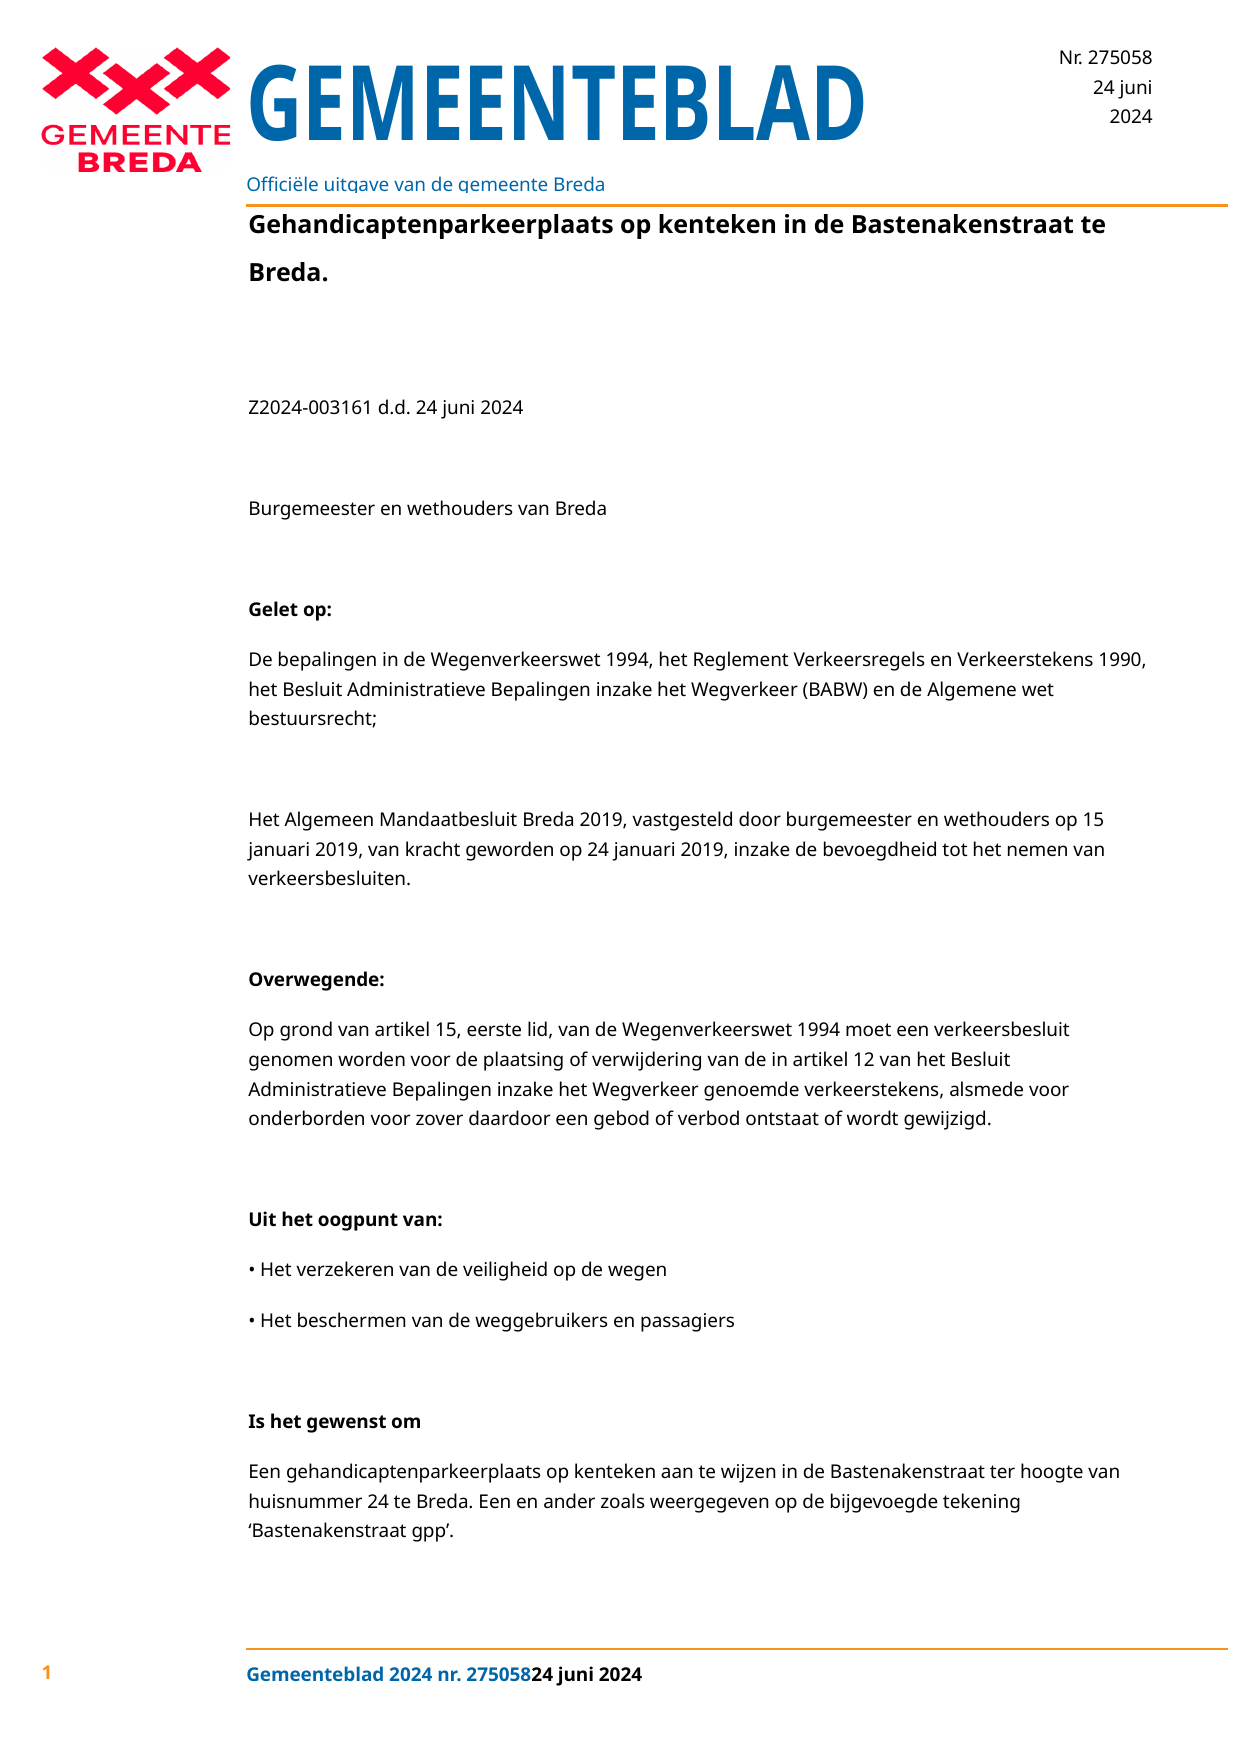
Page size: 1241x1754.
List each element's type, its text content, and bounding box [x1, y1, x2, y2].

text Z2024-003161 d.d. 24 juni 2024 [248, 394, 1152, 420]
text Uit het oogpunt van: [248, 1206, 1152, 1232]
text De bepalingen in de Wegenverkeerswet 1994, het Reglement Verkeersregels en Verkeerstekens 1990, het Besluit Administratieve Bepalingen inzake het Wegverkeer (BABW) en de Algemene wet bestuursrecht; [248, 646, 1152, 731]
text • Het beschermen van de weggebruikers en passagiers [248, 1307, 1152, 1333]
text • Het verzekeren van de veiligheid op de wegen [248, 1257, 1152, 1282]
text Burgemeester en wethouders van Breda [248, 495, 1152, 521]
text Het Algemeen Mandaatbesluit Breda 2019, vastgesteld door burgemeester en wethouders op 15 januari 2019, van kracht geworden op 24 januari 2019, inzake de bevoegdheid tot het nemen van verkeersbesluiten. [248, 806, 1152, 891]
text Gelet op: [248, 596, 1152, 621]
text Gehandicaptenparkeerplaats op kenteken in de Bastenakenstraat te Breda. [248, 207, 1152, 288]
text Is het gewenst om [248, 1408, 1152, 1433]
text Overwegende: [248, 966, 1152, 992]
text Een gehandicaptenparkeerplaats op kenteken aan te wijzen in de Bastenakenstraat ter hoogte van huisnummer 24 te Breda. Een en ander zoals weergegeven op de bijgevoegde tekening ‘Bastenakenstraat gpp’. [248, 1458, 1152, 1543]
picture [41, 47, 231, 172]
text Op grond van artikel 15, eerste lid, van de Wegenverkeerswet 1994 moet een verkeersbesluit genomen worden voor de plaatsing of verwijdering van de in artikel 12 van het Besluit Administratieve Bepalingen inzake het Wegverkeer genoemde verkeerstekens, alsmede voor onderborden voor zover daardoor een gebod of verbod ontstaat of wordt gewijzigd. [248, 1017, 1152, 1131]
